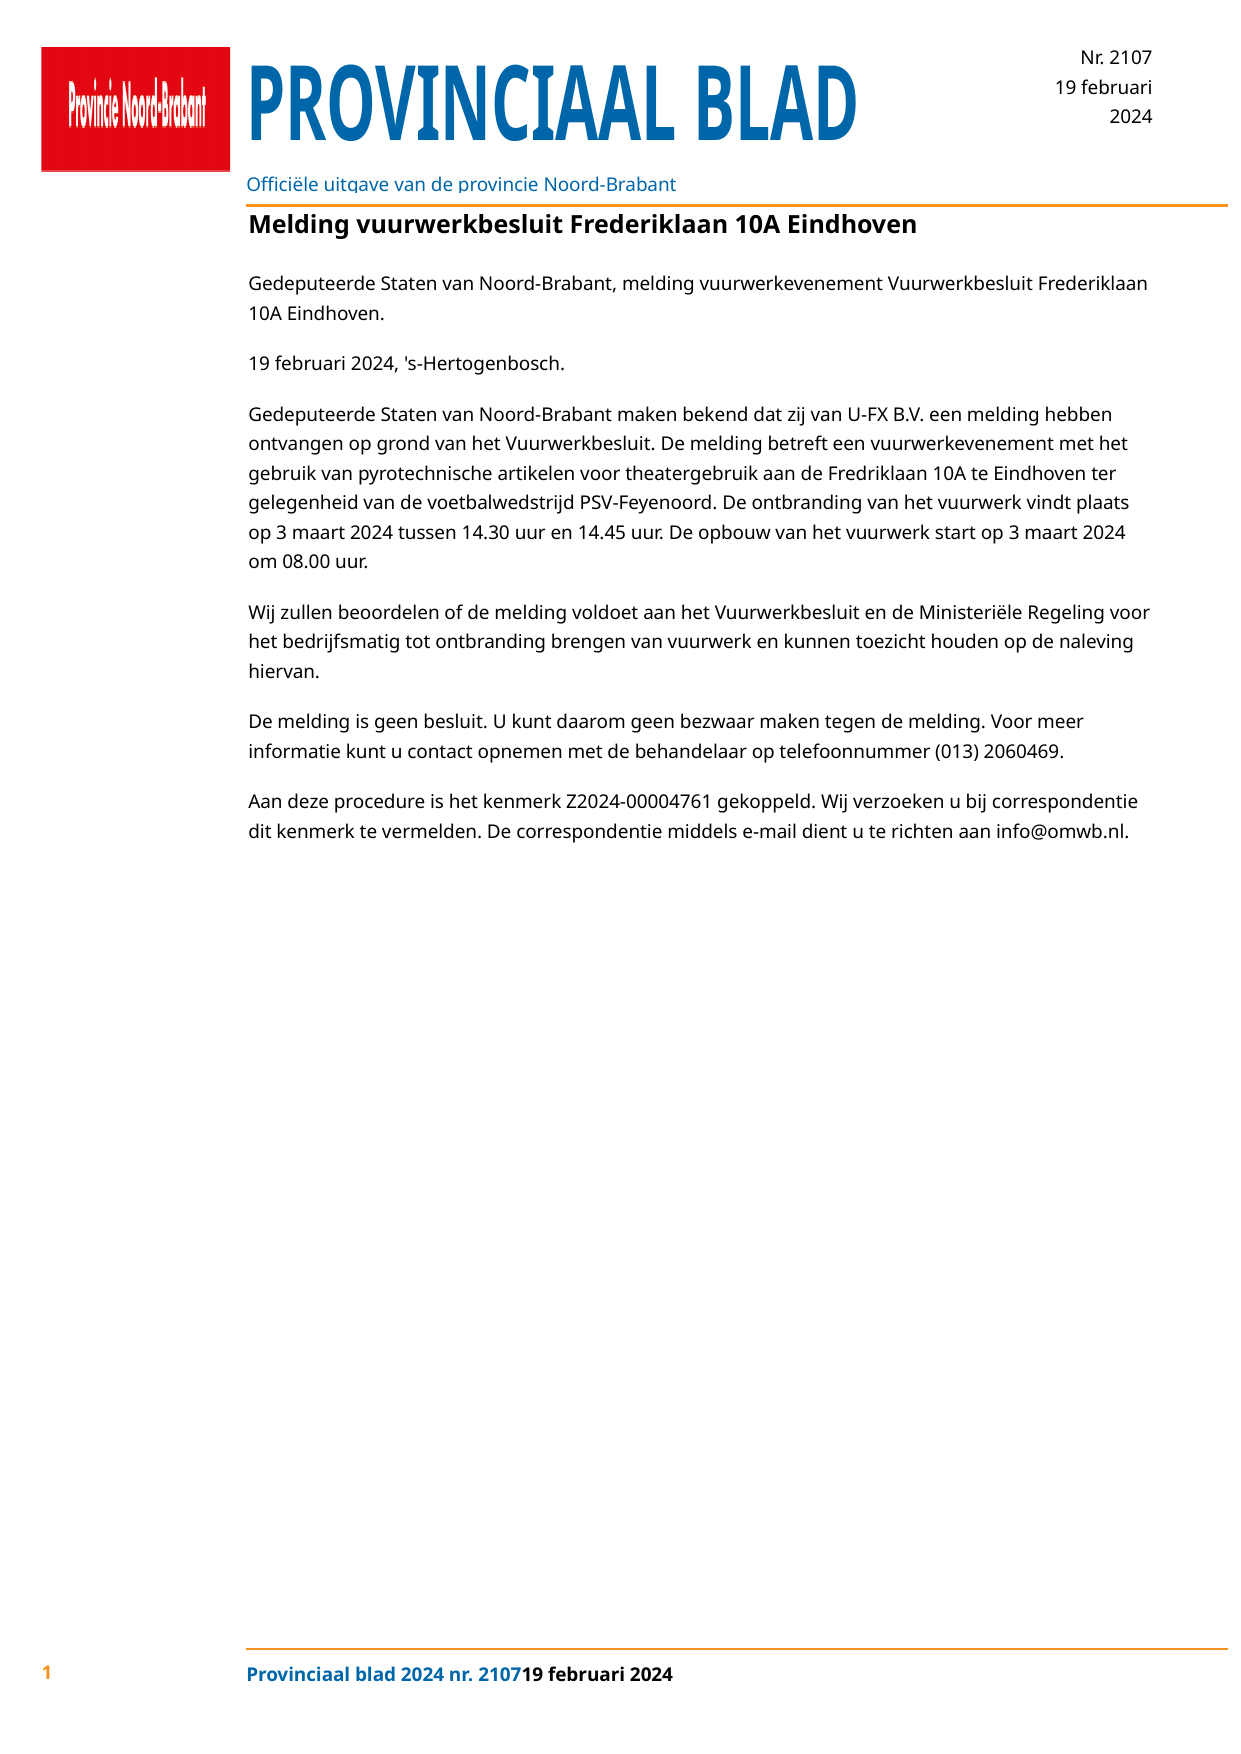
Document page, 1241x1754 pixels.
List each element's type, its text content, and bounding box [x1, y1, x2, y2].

text Melding vuurwerkbesluit Frederiklaan 10A Eindhoven [248, 207, 1152, 241]
text Gedeputeerde Staten van Noord-Brabant maken bekend dat zij van U-FX B.V. een melding hebben ontvangen op grond van het Vuurwerkbesluit. De melding betreft een vuurwerkevenement met het gebruik van pyrotechnische artikelen voor theatergebruik aan de Fredriklaan 10A te Eindhoven ter gelegenheid van de voetbalwedstrijd PSV-Feyenoord. De ontbranding van het vuurwerk vindt plaats op 3 maart 2024 tussen 14.30 uur en 14.45 uur. De opbouw van het vuurwerk start op 3 maart 2024 om 08.00 uur. [248, 401, 1152, 574]
text De melding is geen besluit. U kunt daarom geen bezwaar maken tegen de melding. Voor meer informatie kunt u contact opnemen met de behandelaar op telefoonnummer (013) 2060469. [248, 709, 1152, 764]
text Wij zullen beoordelen of de melding voldoet aan het Vuurwerkbesluit en de Ministeriële Regeling voor het bedrijfsmatig tot ontbranding brengen van vuurwerk en kunnen toezicht houden op de naleving hiervan. [248, 599, 1152, 684]
text Aan deze procedure is het kenmerk Z2024-00004761 gekoppeld. Wij verzoeken u bij correspondentie dit kenmerk te vermelden. De correspondentie middels e-mail dient u te richten aan info@omwb.nl. [248, 789, 1152, 844]
text Gedeputeerde Staten van Noord-Brabant, melding vuurwerkevenement Vuurwerkbesluit Frederiklaan 10A Eindhoven. [248, 270, 1152, 326]
picture [41, 47, 231, 172]
text 19 februari 2024, 's-Hertogenbosch. [248, 350, 1152, 376]
